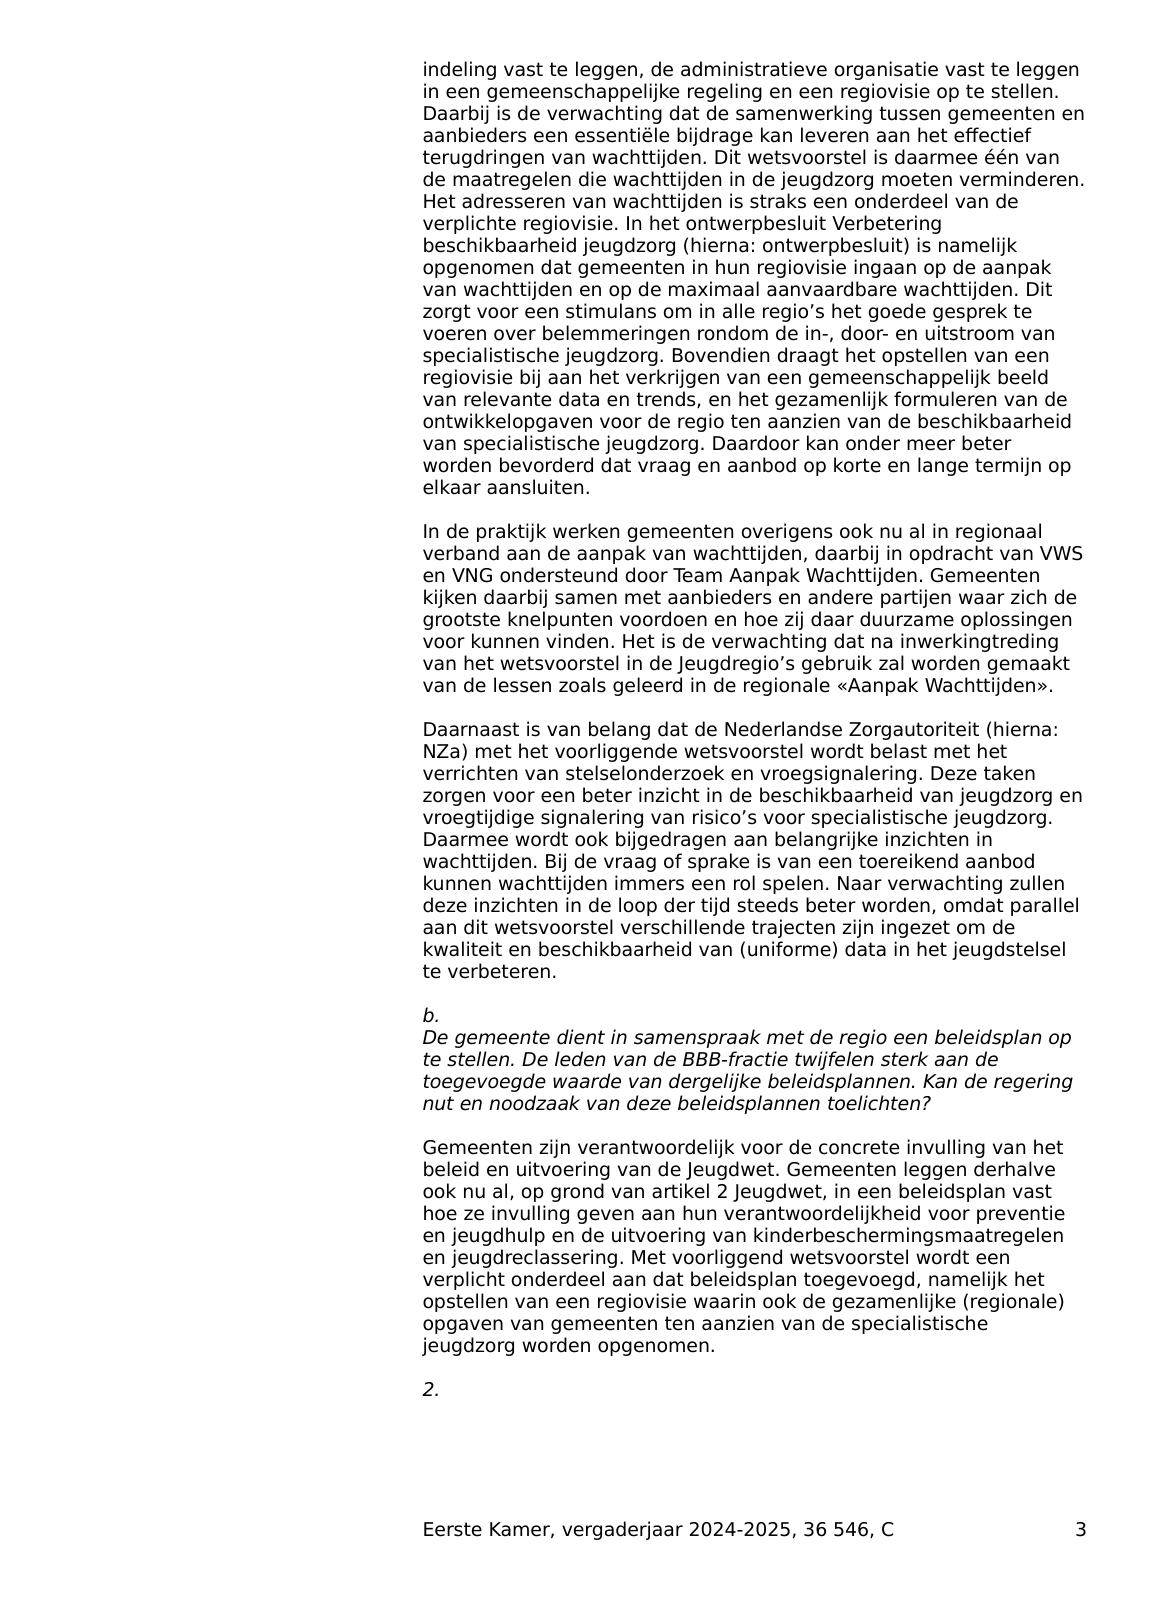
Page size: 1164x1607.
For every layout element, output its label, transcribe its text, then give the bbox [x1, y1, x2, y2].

text Gemeenten zijn verantwoordelijk voor de concrete invulling van het beleid en uitvoering van de Jeugdwet. Gemeenten leggen derhalve ook nu al, op grond van artikel 2 Jeugdwet, in een beleidsplan vast hoe ze invulling geven aan hun verantwoordelijkheid voor preventie en jeugdhulp en de uitvoering van kinderbeschermingsmaatregelen en jeugdreclassering. Met voorliggend wetsvoorstel wordt een verplicht onderdeel aan dat beleidsplan toegevoegd, namelijk het opstellen van een regiovisie waarin ook de gezamenlijke (regionale) opgaven van gemeenten ten aanzien van de specialistische jeugdzorg worden opgenomen. [422, 1137, 1087, 1357]
text In de praktijk werken gemeenten overigens ook nu al in regionaal verband aan de aanpak van wachttijden, daarbij in opdracht van VWS en VNG ondersteund door Team Aanpak Wachttijden. Gemeenten kijken daarbij samen met aanbieders en andere partijen waar zich de grootste knelpunten voordoen en hoe zij daar duurzame oplossingen voor kunnen vinden. Het is de verwachting dat na inwerkingtreding van het wetsvoorstel in de Jeugdregio’s gebruik zal worden gemaakt van de lessen zoals geleerd in de regionale «Aanpak Wachttijden». [422, 521, 1087, 697]
text De gemeente dient in samenspraak met de regio een beleidsplan op te stellen. De leden van de BBB-fractie twijfelen sterk aan de toegevoegde waarde van dergelijke beleidsplannen. Kan de regering nut en noodzaak van deze beleidsplannen toelichten? [422, 1027, 1087, 1115]
text 2. [422, 1379, 1087, 1401]
text Daarnaast is van belang dat de Nederlandse Zorgautoriteit (hierna: NZa) met het voorliggende wetsvoorstel wordt belast met het verrichten van stelselonderzoek en vroegsignalering. Deze taken zorgen voor een beter inzicht in de beschikbaarheid van jeugdzorg en vroegtijdige signalering van risico’s voor specialistische jeugdzorg. Daarmee wordt ook bijgedragen aan belangrijke inzichten in wachttijden. Bij de vraag of sprake is van een toereikend aanbod kunnen wachttijden immers een rol spelen. Naar verwachting zullen deze inzichten in de loop der tijd steeds beter worden, omdat parallel aan dit wetsvoorstel verschillende trajecten zijn ingezet om de kwaliteit en beschikbaarheid van (uniforme) data in het jeugdstelsel te verbeteren. [422, 719, 1087, 983]
text indeling vast te leggen, de administratieve organisatie vast te leggen in een gemeenschappelijke regeling en een regiovisie op te stellen. Daarbij is de verwachting dat de samenwerking tussen gemeenten en aanbieders een essentiële bijdrage kan leveren aan het effectief terugdringen van wachttijden. Dit wetsvoorstel is daarmee één van de maatregelen die wachttijden in de jeugdzorg moeten verminderen. Het adresseren van wachttijden is straks een onderdeel van de verplichte regiovisie. In het ontwerpbesluit Verbetering beschikbaarheid jeugdzorg (hierna: ontwerpbesluit) is namelijk opgenomen dat gemeenten in hun regiovisie ingaan op de aanpak van wachttijden en op de maximaal aanvaardbare wachttijden. Dit zorgt voor een stimulans om in alle regio’s het goede gesprek te voeren over belemmeringen rondom de in-, door- en uitstroom van specialistische jeugdzorg. Bovendien draagt het opstellen van een regiovisie bij aan het verkrijgen van een gemeenschappelijk beeld van relevante data en trends, en het gezamenlijk formuleren van de ontwikkelopgaven voor de regio ten aanzien van de beschikbaarheid van specialistische jeugdzorg. Daardoor kan onder meer beter worden bevorderd dat vraag en aanbod op korte en lange termijn op elkaar aansluiten. [422, 59, 1087, 499]
text b. [422, 1005, 1087, 1027]
